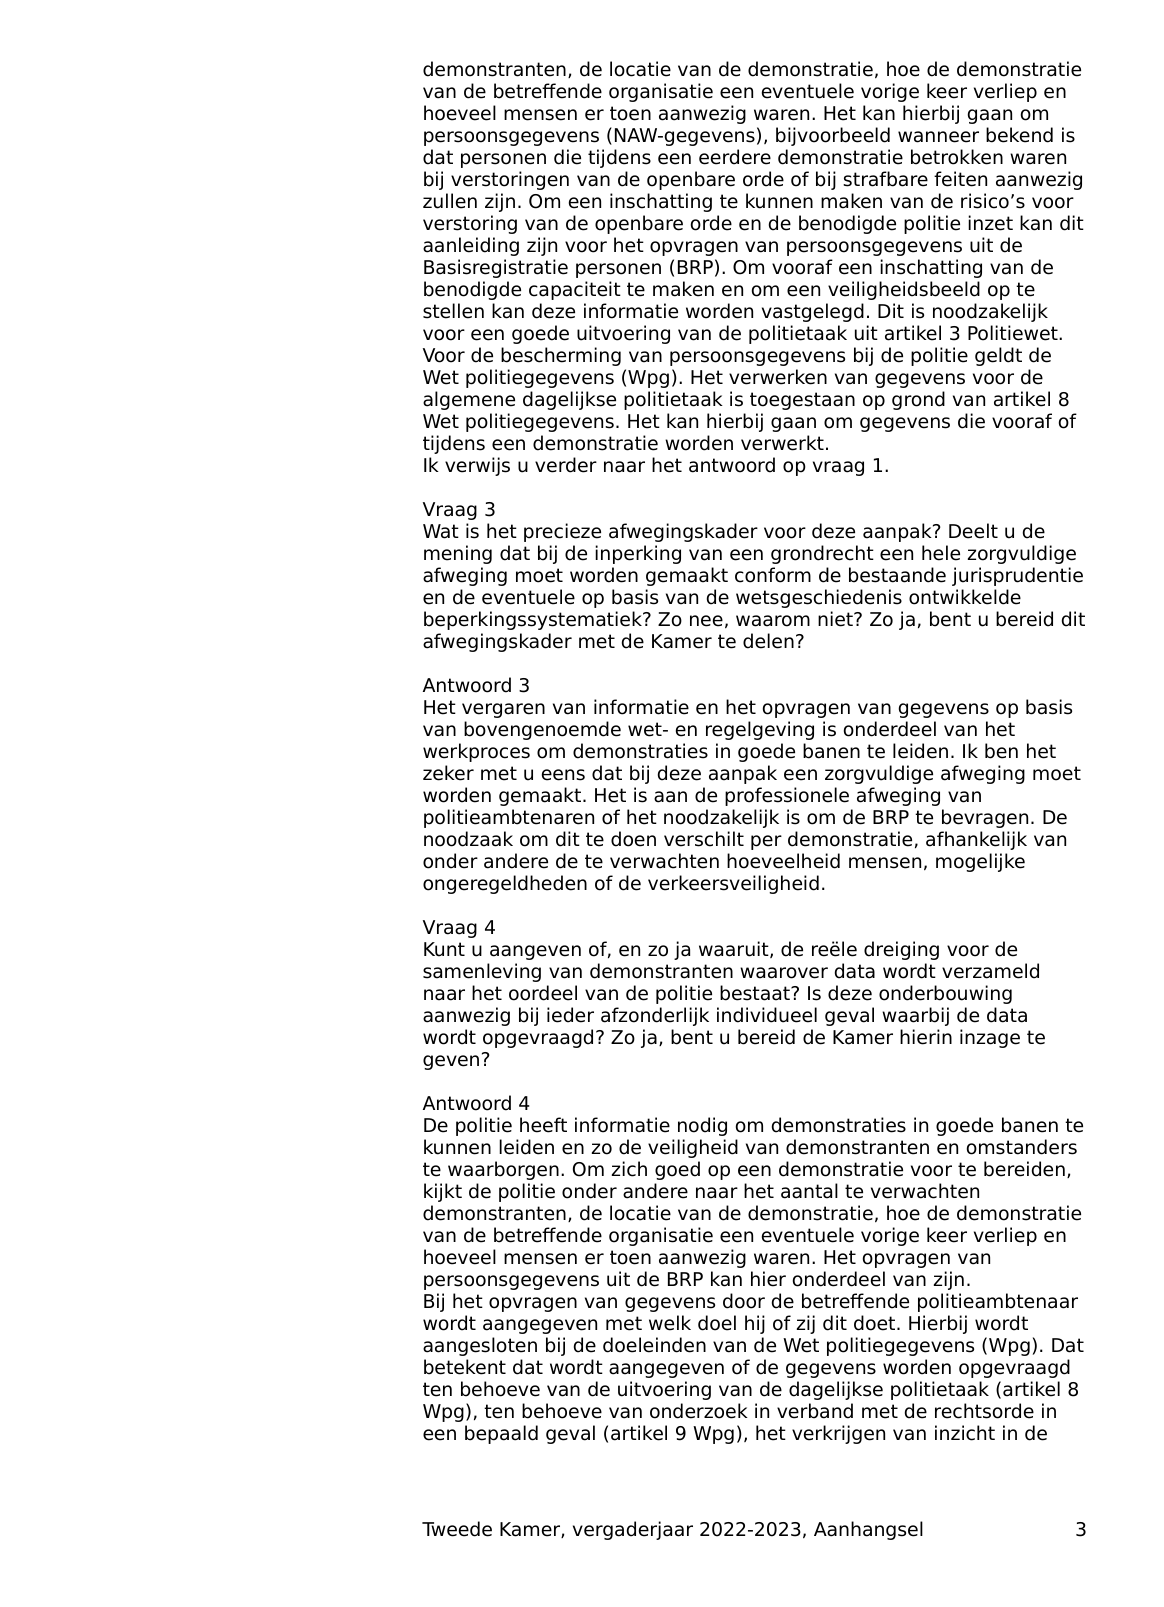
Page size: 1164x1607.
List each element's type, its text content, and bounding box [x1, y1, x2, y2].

text Ik verwijs u verder naar het antwoord op vraag 1. [422, 455, 1087, 477]
text De politie heeft informatie nodig om demonstraties in goede banen te kunnen leiden en zo de veiligheid van demonstranten en omstanders te waarborgen. Om zich goed op een demonstratie voor te bereiden, kijkt de politie onder andere naar het aantal te verwachten demonstranten, de locatie van de demonstratie, hoe de demonstratie van de betreffende organisatie een eventuele vorige keer verliep en hoeveel mensen er toen aanwezig waren. Het opvragen van persoonsgegevens uit de BRP kan hier onderdeel van zijn. [422, 1115, 1087, 1291]
text Voor de bescherming van persoonsgegevens bij de politie geldt de Wet politiegegevens (Wpg). Het verwerken van gegevens voor de algemene dagelijkse politietaak is toegestaan op grond van artikel 8 Wet politiegegevens. Het kan hierbij gaan om gegevens die vooraf of tijdens een demonstratie worden verwerkt. [422, 345, 1087, 455]
text Bij het opvragen van gegevens door de betreffende politieambtenaar wordt aangegeven met welk doel hij of zij dit doet. Hierbij wordt aangesloten bij de doeleinden van de Wet politiegegevens (Wpg). Dat betekent dat wordt aangegeven of de gegevens worden opgevraagd ten behoeve van de uitvoering van de dagelijkse politietaak (artikel 8 Wpg), ten behoeve van onderzoek in verband met de rechtsorde in een bepaald geval (artikel 9 Wpg), het verkrijgen van inzicht in de [422, 1291, 1087, 1444]
text Antwoord 4 [422, 1093, 1087, 1115]
text Wat is het precieze afwegingskader voor deze aanpak? Deelt u de mening dat bij de inperking van een grondrecht een hele zorgvuldige afweging moet worden gemaakt conform de bestaande jurisprudentie en de eventuele op basis van de wetsgeschiedenis ontwikkelde beperkingssystematiek? Zo nee, waarom niet? Zo ja, bent u bereid dit afwegingskader met de Kamer te delen? [422, 521, 1087, 653]
text Vraag 3 [422, 499, 1087, 521]
text Vraag 4 [422, 917, 1087, 939]
text demonstranten, de locatie van de demonstratie, hoe de demonstratie van de betreffende organisatie een eventuele vorige keer verliep en hoeveel mensen er toen aanwezig waren. Het kan hierbij gaan om persoonsgegevens (NAW-gegevens), bijvoorbeeld wanneer bekend is dat personen die tijdens een eerdere demonstratie betrokken waren bij verstoringen van de openbare orde of bij strafbare feiten aanwezig zullen zijn. Om een inschatting te kunnen maken van de risico’s voor verstoring van de openbare orde en de benodigde politie inzet kan dit aanleiding zijn voor het opvragen van persoonsgegevens uit de Basisregistratie personen (BRP). Om vooraf een inschatting van de benodigde capaciteit te maken en om een veiligheidsbeeld op te stellen kan deze informatie worden vastgelegd. Dit is noodzakelijk voor een goede uitvoering van de politietaak uit artikel 3 Politiewet. [422, 59, 1087, 345]
text Antwoord 3 [422, 675, 1087, 697]
text Het vergaren van informatie en het opvragen van gegevens op basis van bovengenoemde wet- en regelgeving is onderdeel van het werkproces om demonstraties in goede banen te leiden. Ik ben het zeker met u eens dat bij deze aanpak een zorgvuldige afweging moet worden gemaakt. Het is aan de professionele afweging van politieambtenaren of het noodzakelijk is om de BRP te bevragen. De noodzaak om dit te doen verschilt per demonstratie, afhankelijk van onder andere de te verwachten hoeveelheid mensen, mogelijke ongeregeldheden of de verkeersveiligheid. [422, 697, 1087, 895]
text Kunt u aangeven of, en zo ja waaruit, de reële dreiging voor de samenleving van demonstranten waarover data wordt verzameld naar het oordeel van de politie bestaat? Is deze onderbouwing aanwezig bij ieder afzonderlijk individueel geval waarbij de data wordt opgevraagd? Zo ja, bent u bereid de Kamer hierin inzage te geven? [422, 939, 1087, 1071]
